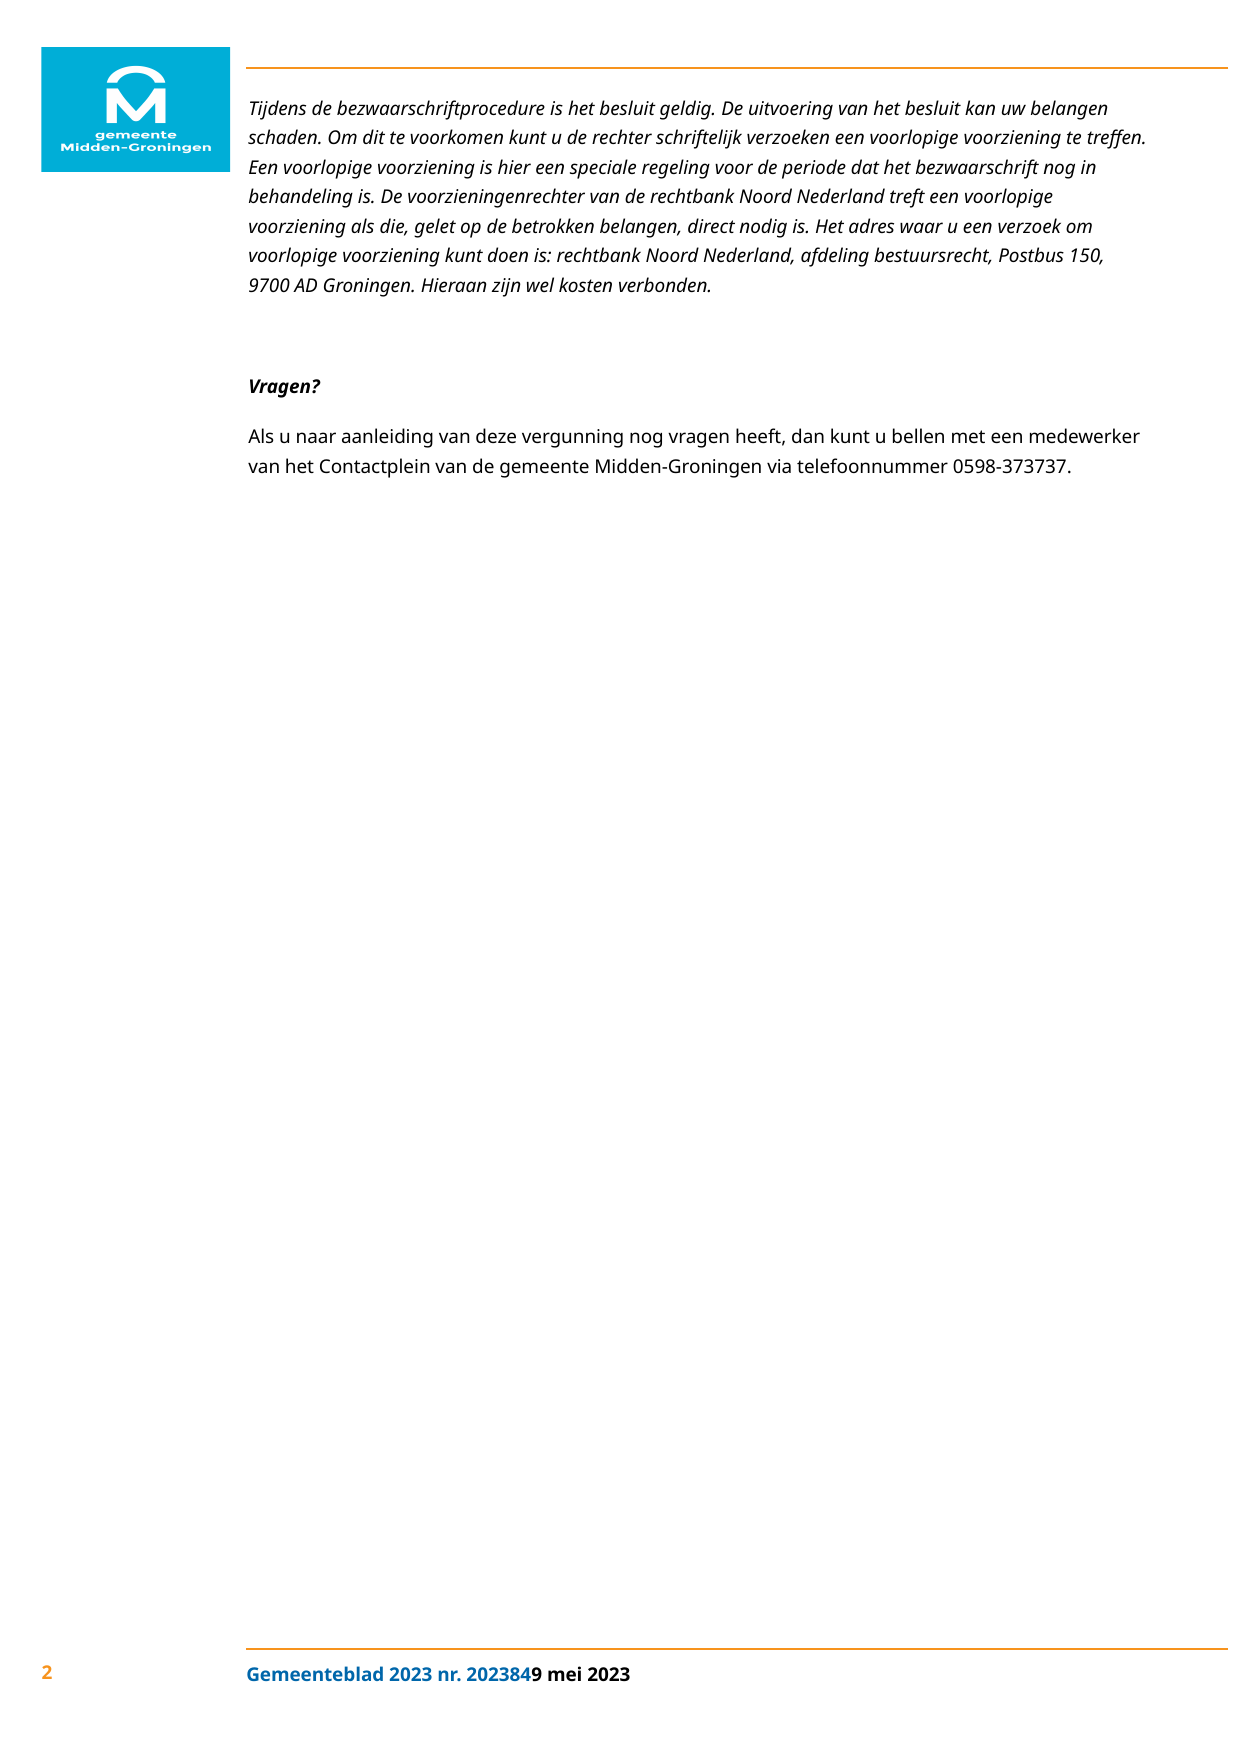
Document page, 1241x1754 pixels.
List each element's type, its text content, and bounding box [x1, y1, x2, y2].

picture [108, 66, 164, 82]
text Als u naar aanleiding van deze vergunning nog vragen heeft, dan kunt u bellen met een medewerker van het Contactplein van de gemeente Midden-Groningen via telefoonnummer 0598-373737. [248, 423, 1152, 479]
text Vragen? [248, 373, 1152, 399]
picture [184, 146, 190, 153]
picture [107, 89, 165, 122]
text Tijdens de bezwaarschriftprocedure is het besluit geldig. De uitvoering van het besluit kan uw belangen schaden. Om dit te voorkomen kunt u de rechter schriftelijk verzoeken een voorlopige voorziening te treffen. Een voorlopige voorziening is hier een speciale regeling voor de periode dat het bezwaarschrift nog in behandeling is. De voorzieningenrechter van de rechtbank Noord Nederland treft een voorlopige voorziening als die, gelet op de betrokken belangen, direct nodig is. Het adres waar u een verzoek om voorlopige voorziening kunt doen is: rechtbank Noord Nederland, afdeling bestuursrecht, Postbus 150, 9700 AD Groningen. Hieraan zijn wel kosten verbonden. [248, 95, 1152, 298]
